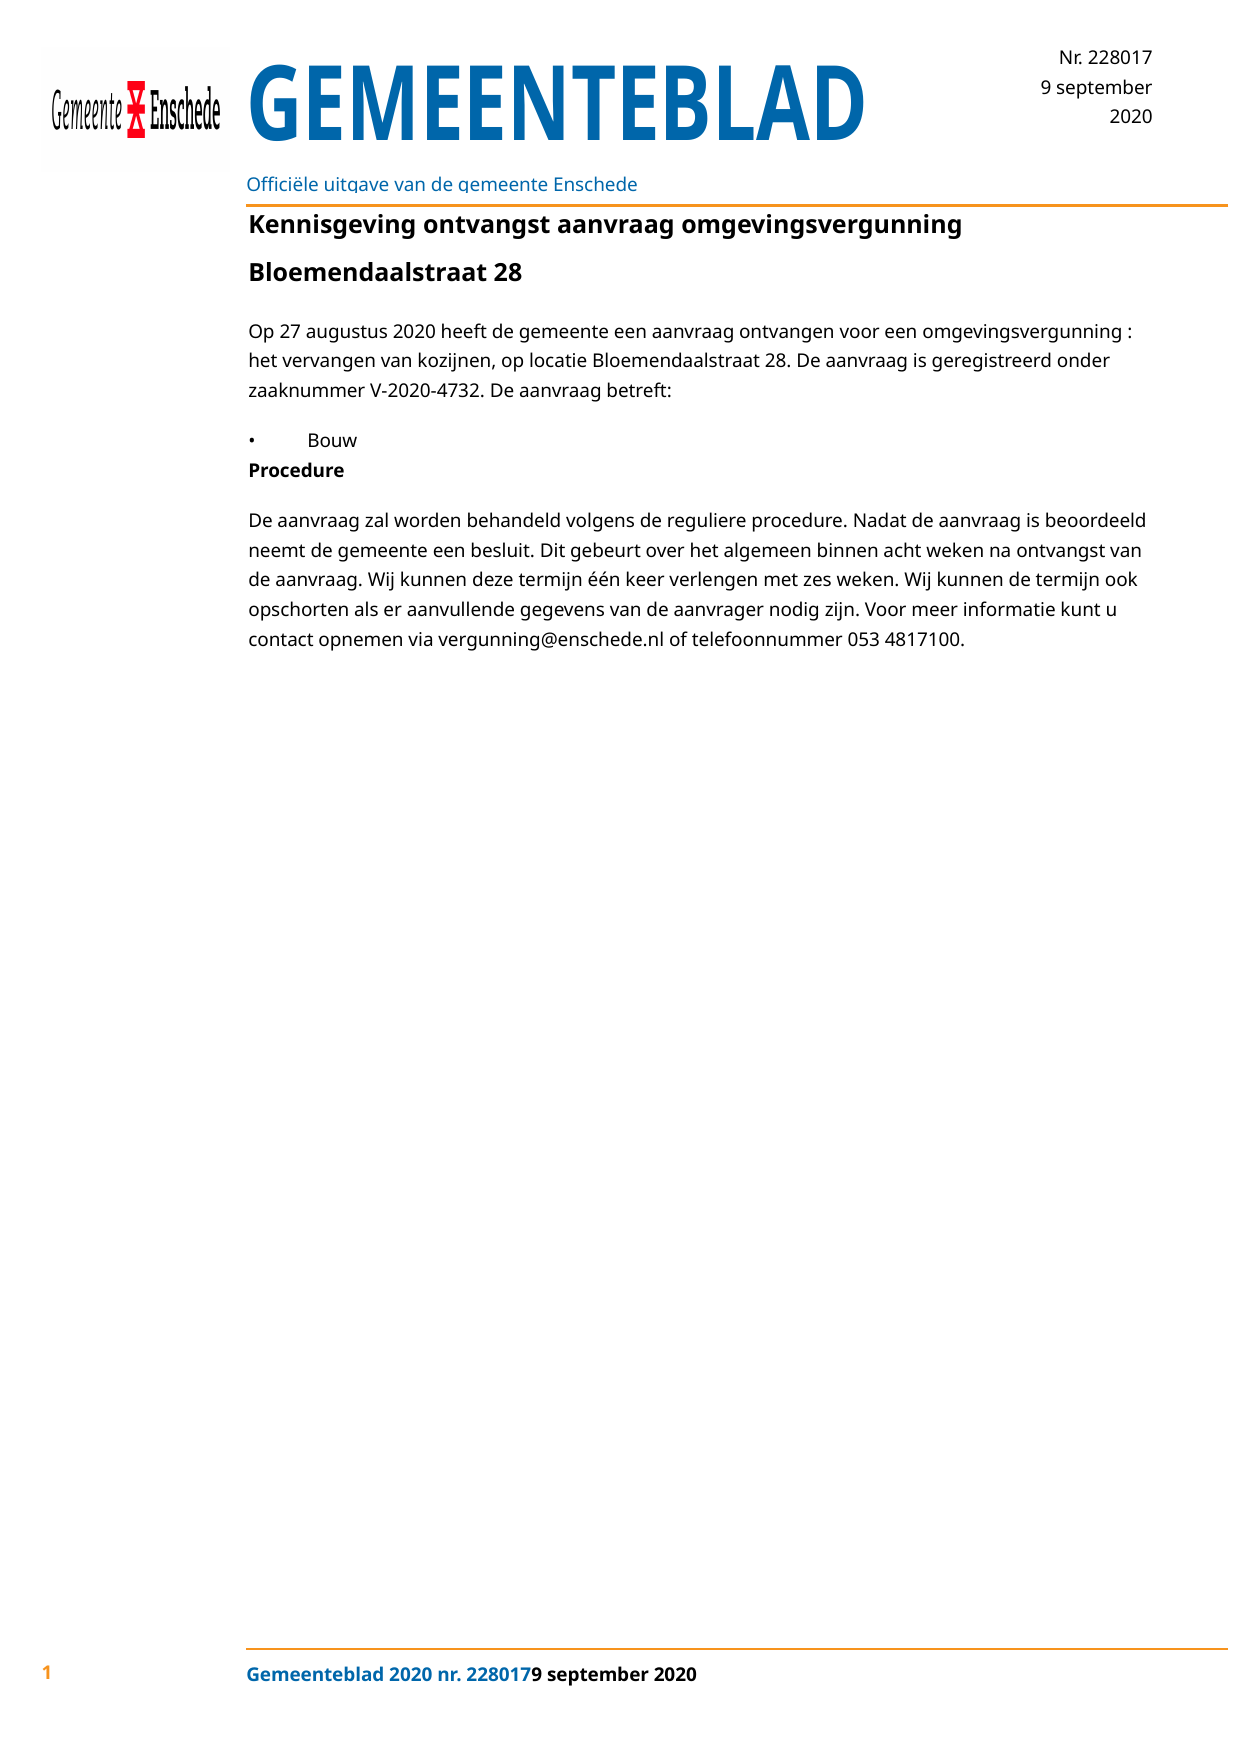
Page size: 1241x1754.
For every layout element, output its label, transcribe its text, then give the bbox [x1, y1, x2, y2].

list Bouw [248, 427, 1152, 453]
text De aanvraag zal worden behandeld volgens de reguliere procedure. Nadat de aanvraag is beoordeeld neemt de gemeente een besluit. Dit gebeurt over het algemeen binnen acht weken na ontvangst van de aanvraag. Wij kunnen deze termijn één keer verlengen met zes weken. Wij kunnen de termijn ook opschorten als er aanvullende gegevens van de aanvrager nodig zijn. Voor meer informatie kunt u contact opnemen via vergunning@enschede.nl of telefoonnummer 053 4817100. [248, 507, 1152, 652]
text Procedure [248, 457, 1152, 483]
text Op 27 augustus 2020 heeft de gemeente een aanvraag ontvangen voor een omgevingsvergunning : het vervangen van kozijnen, op locatie Bloemendaalstraat 28. De aanvraag is geregistreerd onder zaaknummer V-2020-4732. De aanvraag betreft: [248, 318, 1152, 403]
picture [41, 47, 231, 172]
text Kennisgeving ontvangst aanvraag omgevingsvergunning Bloemendaalstraat 28 [248, 207, 1152, 288]
